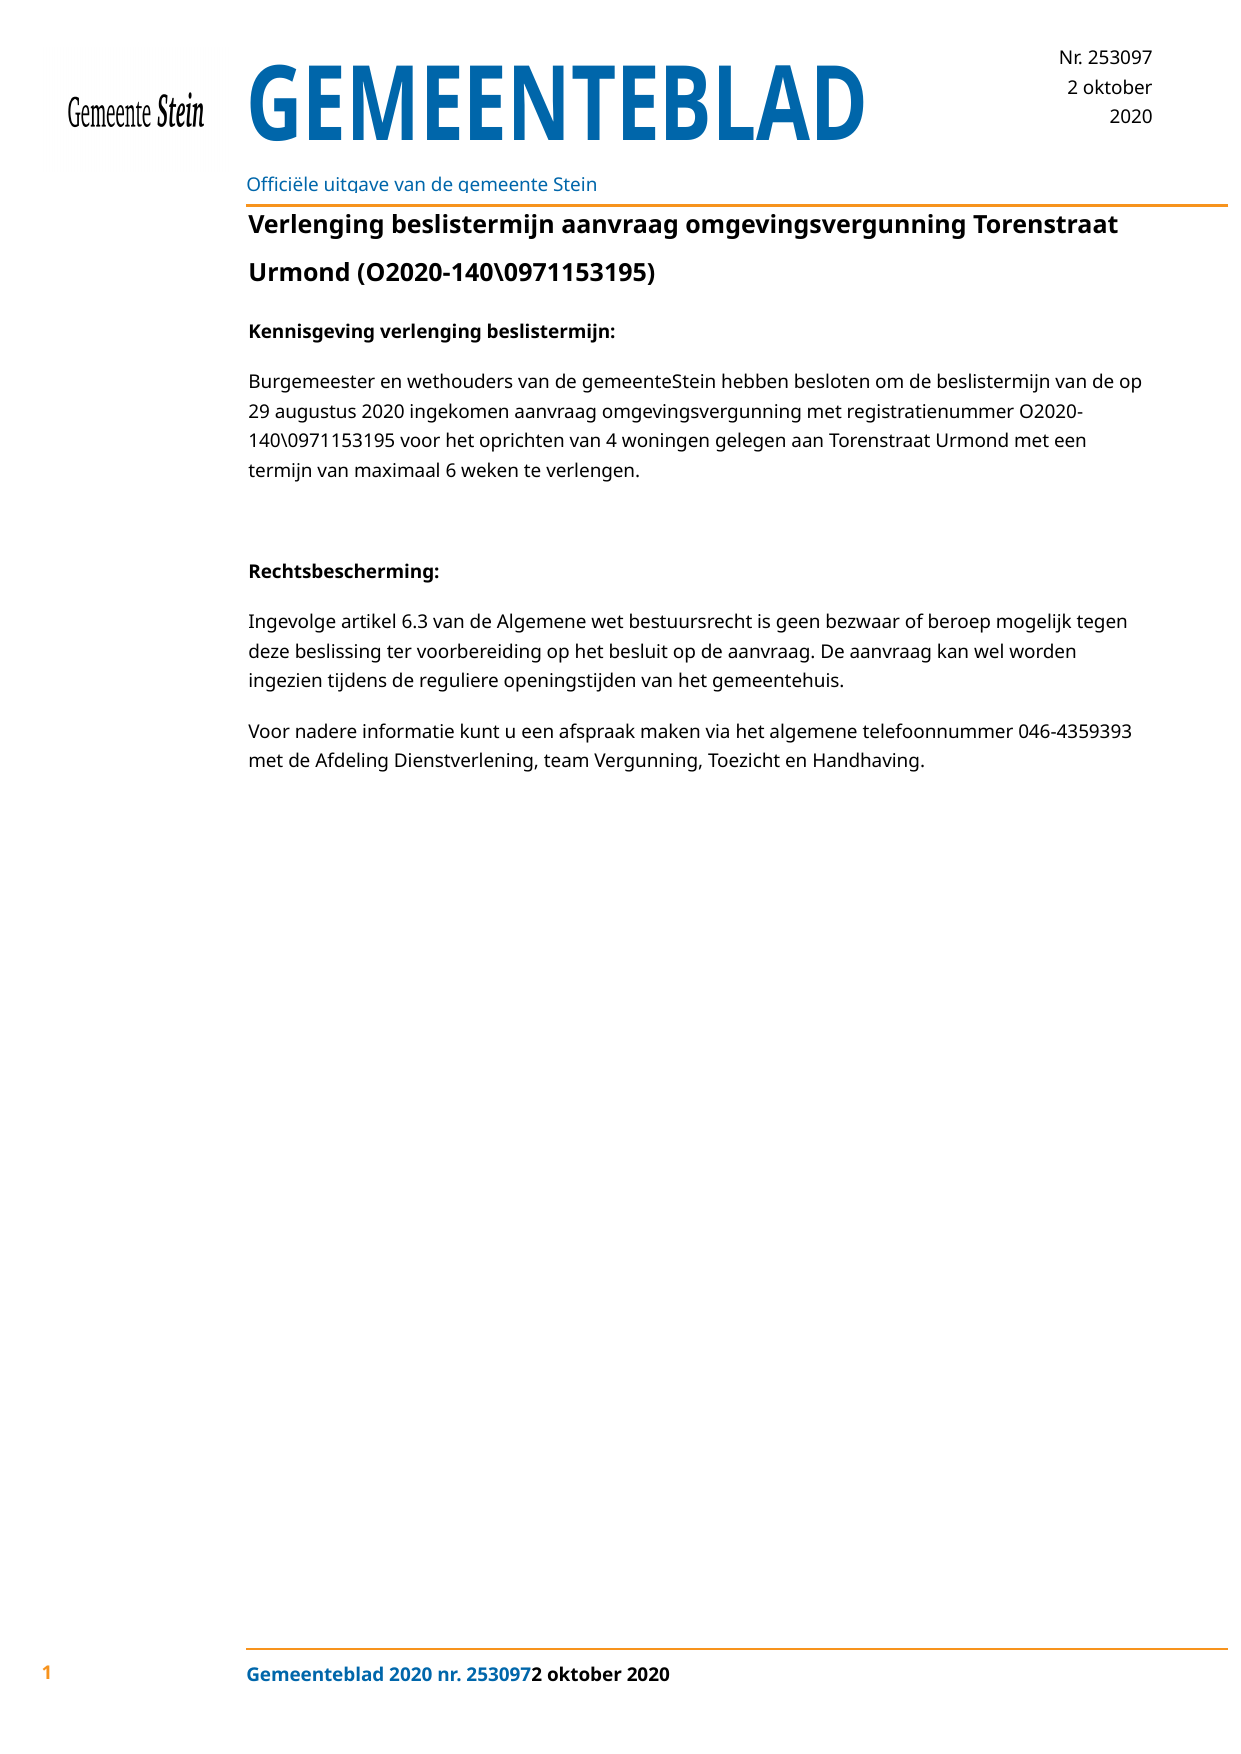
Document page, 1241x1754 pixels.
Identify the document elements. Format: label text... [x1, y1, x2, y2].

text Ingevolge artikel 6.3 van de Algemene wet bestuursrecht is geen bezwaar of beroep mogelijk tegen deze beslissing ter voorbereiding op het besluit op de aanvraag. De aanvraag kan wel worden ingezien tijdens de reguliere openingstijden van het gemeentehuis. [248, 608, 1152, 693]
text Burgemeester en wethouders van de gemeenteStein hebben besloten om de beslistermijn van de op 29 augustus 2020 ingekomen aanvraag omgevingsvergunning met registratienummer O2020-140\0971153195 voor het oprichten van 4 woningen gelegen aan Torenstraat Urmond met een termijn van maximaal 6 weken te verlengen. [248, 368, 1152, 483]
text Kennisgeving verlenging beslistermijn: [248, 318, 1152, 344]
text Voor nadere informatie kunt u een afspraak maken via het algemene telefoonnummer 046-4359393 met de Afdeling Dienstverlening, team Vergunning, Toezicht en Handhaving. [248, 718, 1152, 773]
picture [41, 47, 231, 172]
text Rechtsbescherming: [248, 558, 1152, 584]
text Verlenging beslistermijn aanvraag omgevingsvergunning Torenstraat Urmond (O2020-140\0971153195) [248, 207, 1152, 288]
